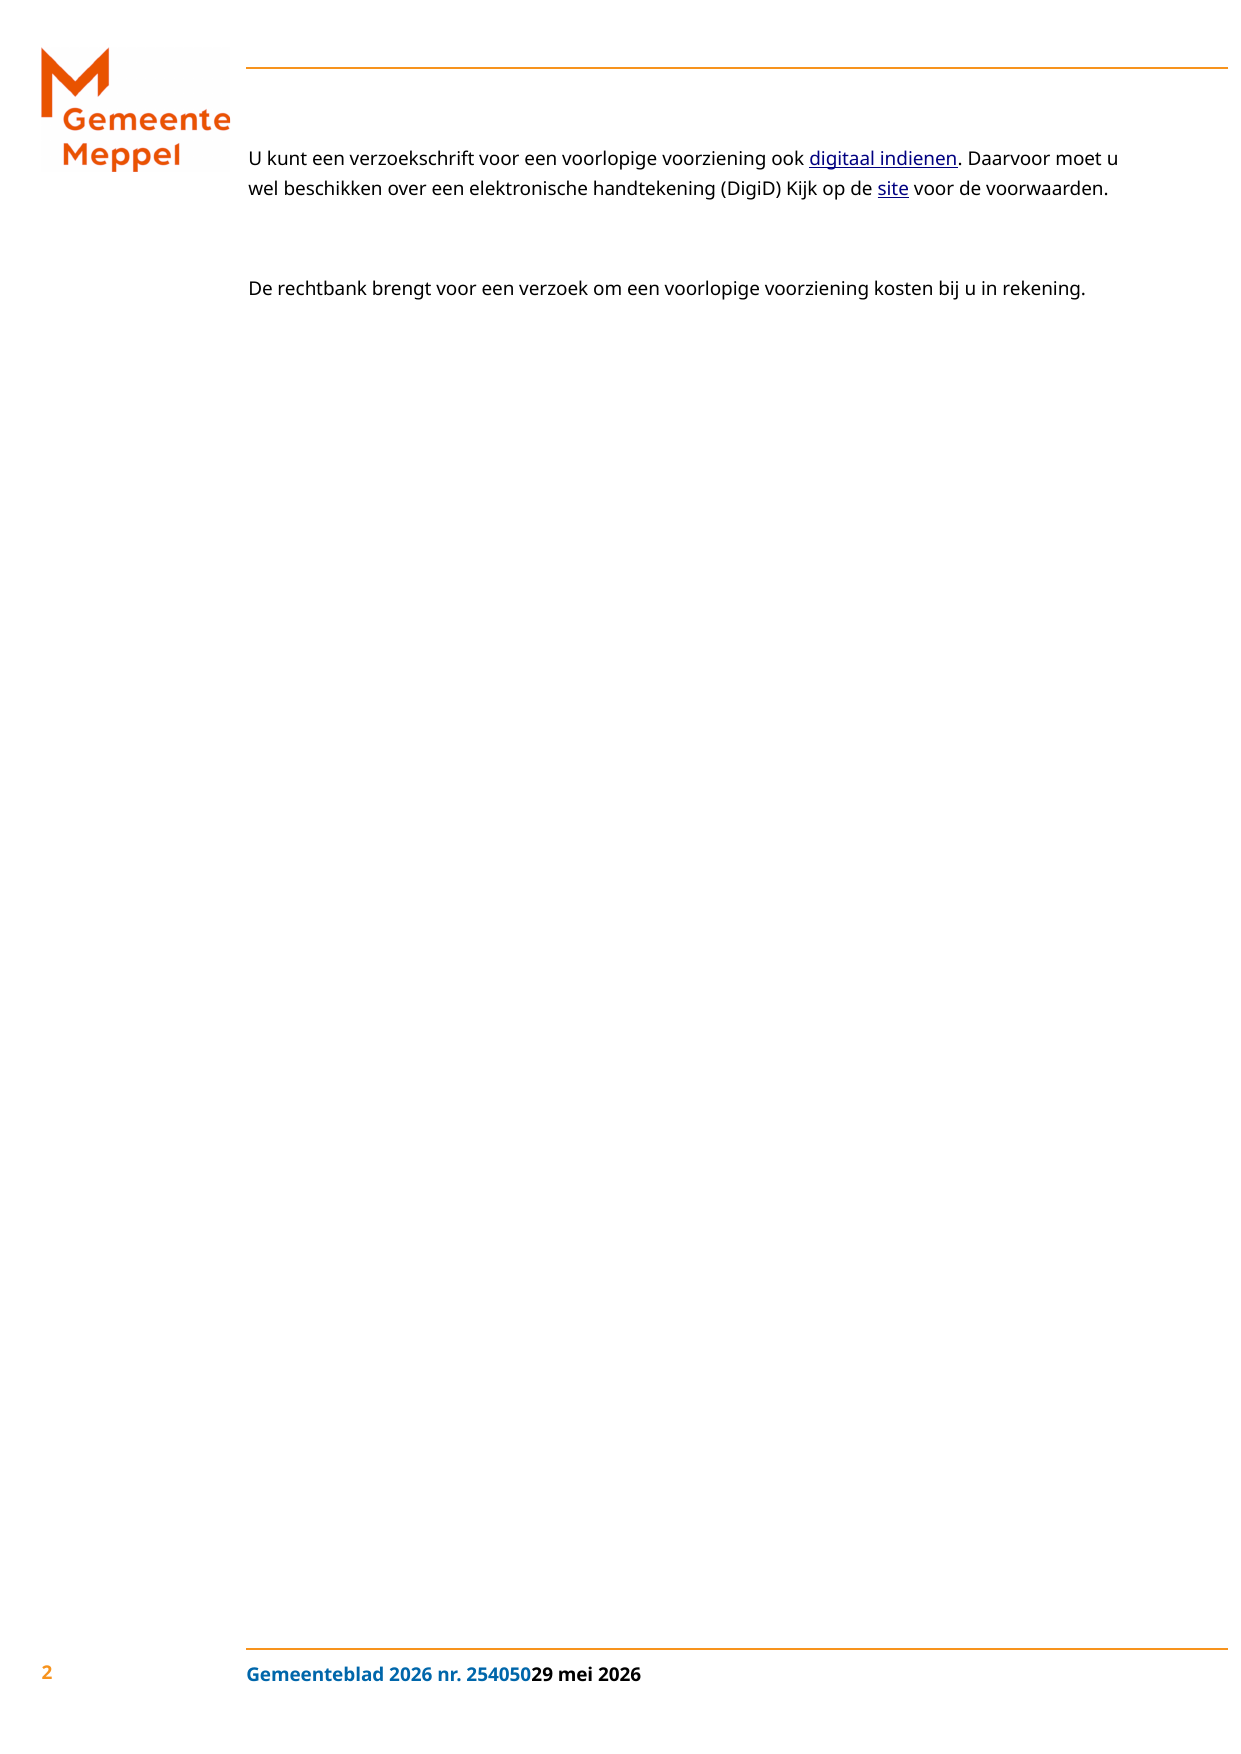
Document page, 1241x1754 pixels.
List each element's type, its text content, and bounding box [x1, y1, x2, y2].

picture [41, 47, 231, 172]
text U kunt een verzoekschrift voor een voorlopige voorziening ook digitaal indienen. Daarvoor moet u wel beschikken over een elektronische handtekening (DigiD) Kijk op de site voor de voorwaarden. [248, 145, 1152, 201]
text De rechtbank brengt voor een verzoek om een voorlopige voorziening kosten bij u in rekening. [248, 276, 1152, 301]
